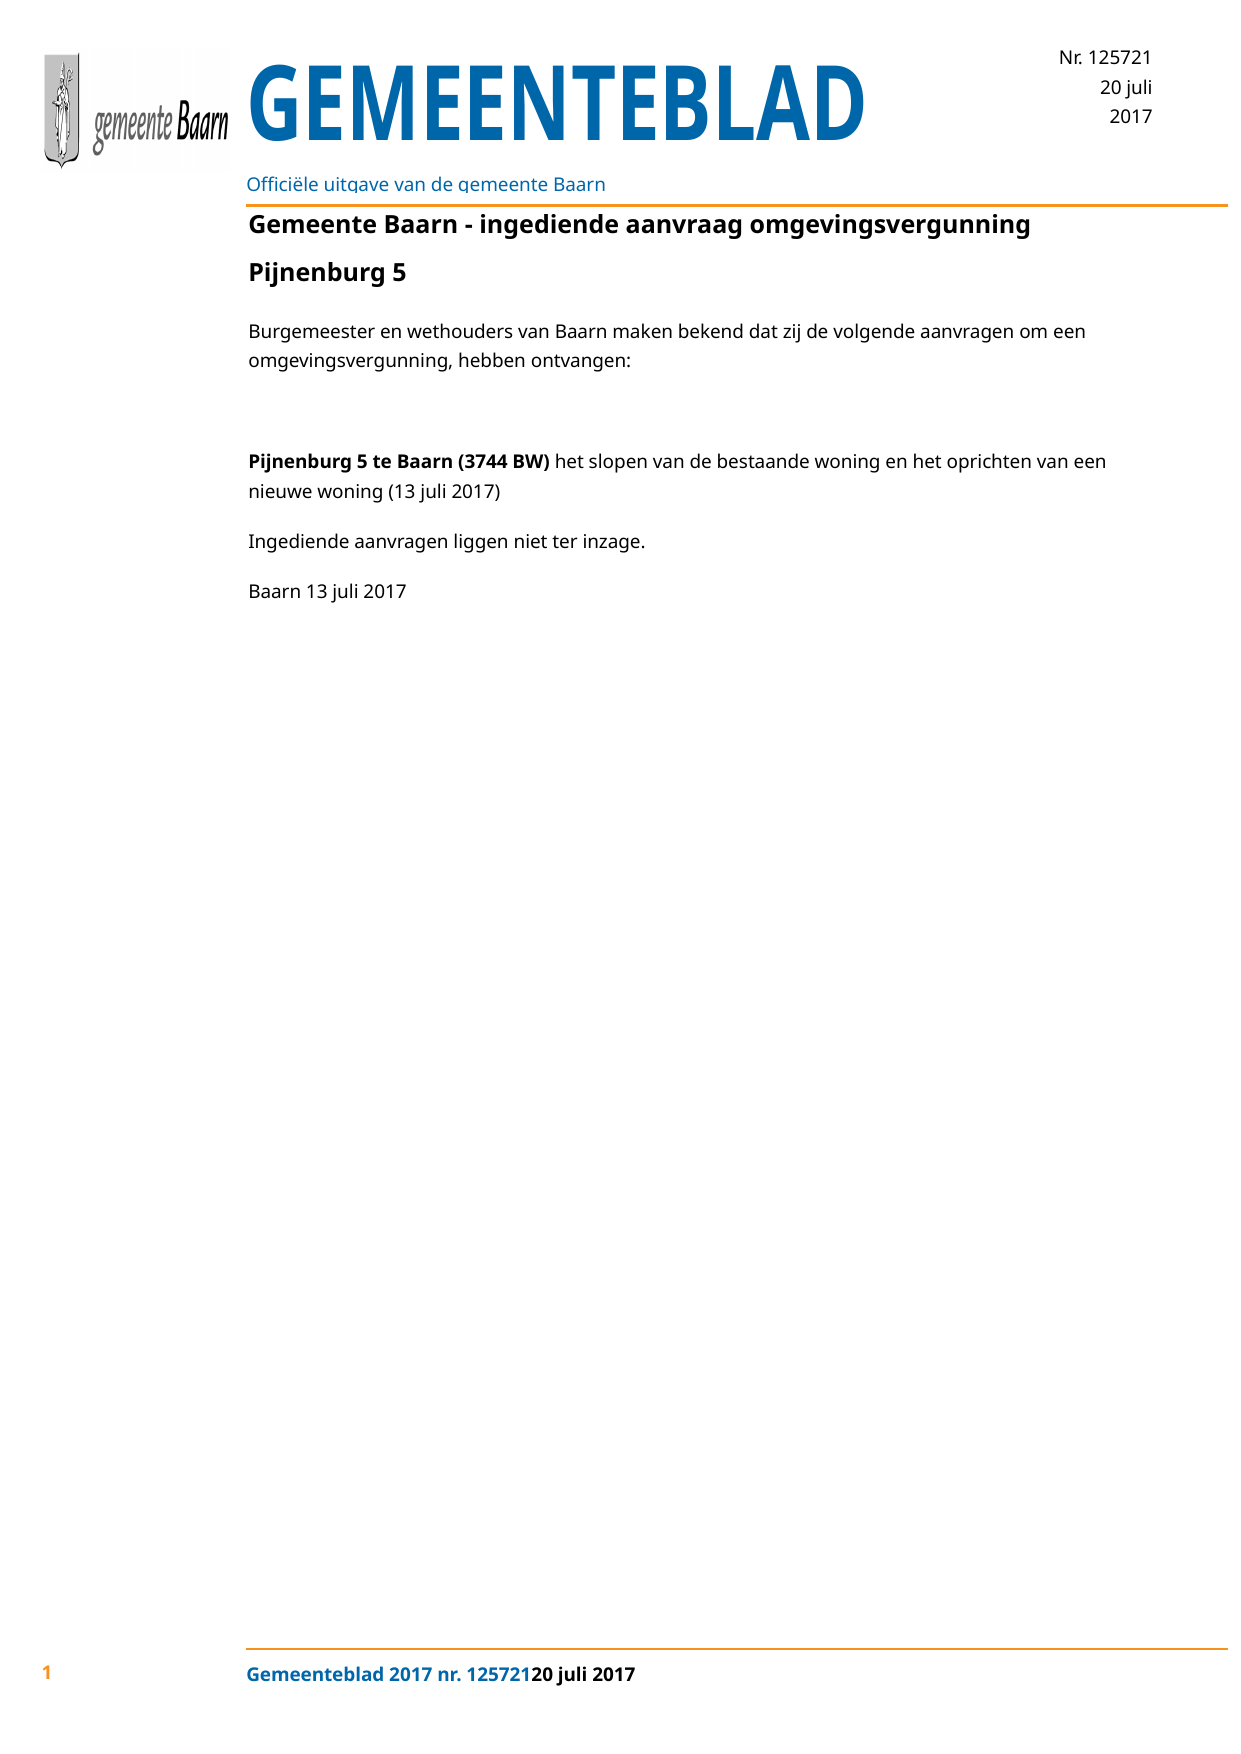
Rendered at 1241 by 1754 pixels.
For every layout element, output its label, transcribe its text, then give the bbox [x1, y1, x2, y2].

text Baarn 13 juli 2017 [248, 579, 1152, 604]
text Gemeente Baarn - ingediende aanvraag omgevingsvergunning Pijnenburg 5 [248, 207, 1152, 288]
picture [41, 47, 231, 172]
text Burgemeester en wethouders van Baarn maken bekend dat zij de volgende aanvragen om een omgevingsvergunning, hebben ontvangen: [248, 318, 1152, 373]
text Ingediende aanvragen liggen niet ter inzage. [248, 528, 1152, 554]
text Pijnenburg 5 te Baarn (3744 BW) het slopen van de bestaande woning en het oprichten van een nieuwe woning (13 juli 2017) [248, 448, 1152, 504]
